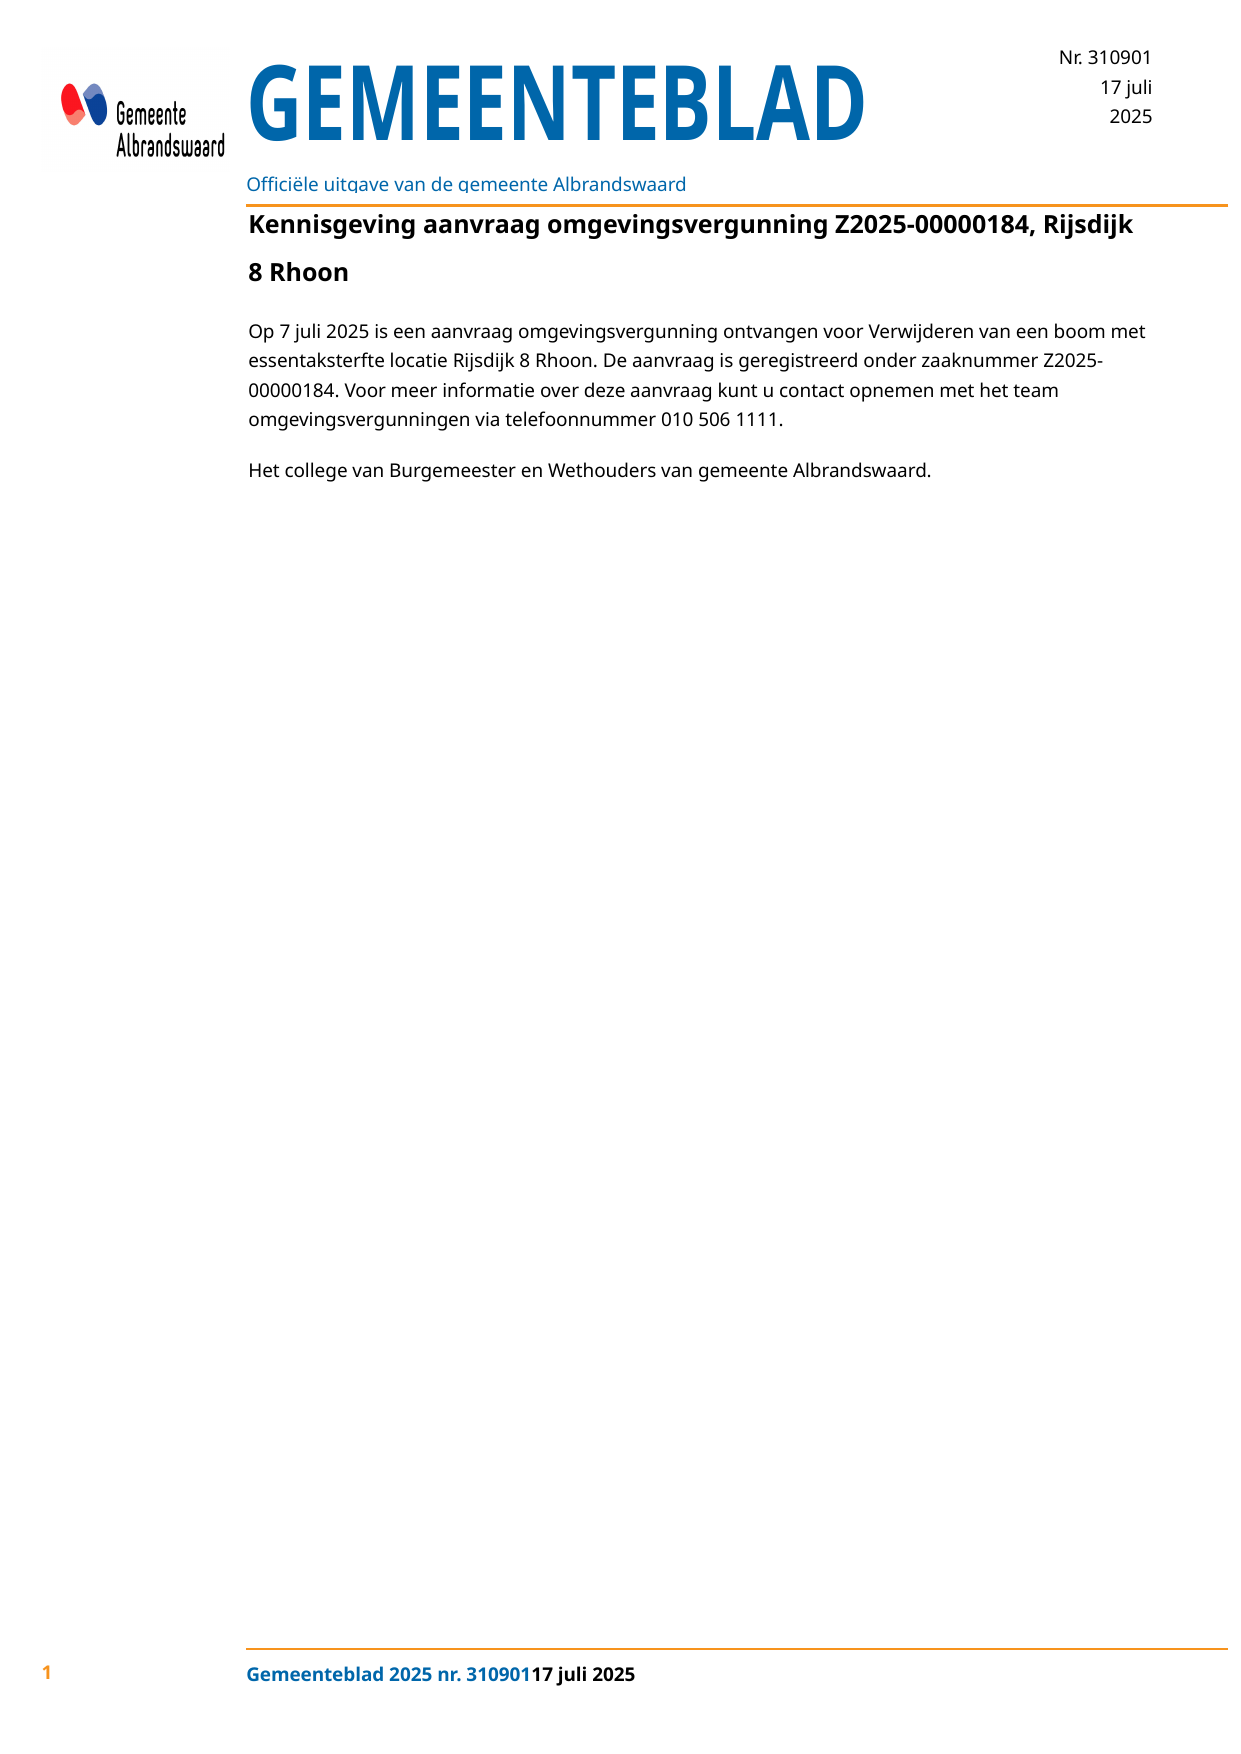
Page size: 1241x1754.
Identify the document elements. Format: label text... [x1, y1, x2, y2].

text Het college van Burgemeester en Wethouders van gemeente Albrandswaard. [248, 457, 1152, 483]
text Kennisgeving aanvraag omgevingsvergunning Z2025-00000184, Rijsdijk 8 Rhoon [248, 207, 1152, 288]
picture [41, 47, 231, 172]
text Op 7 juli 2025 is een aanvraag omgevingsvergunning ontvangen voor Verwijderen van een boom met essentaksterfte locatie Rijsdijk 8 Rhoon. De aanvraag is geregistreerd onder zaaknummer Z2025-00000184. Voor meer informatie over deze aanvraag kunt u contact opnemen met het team omgevingsvergunningen via telefoonnummer 010 506 1111. [248, 318, 1152, 432]
